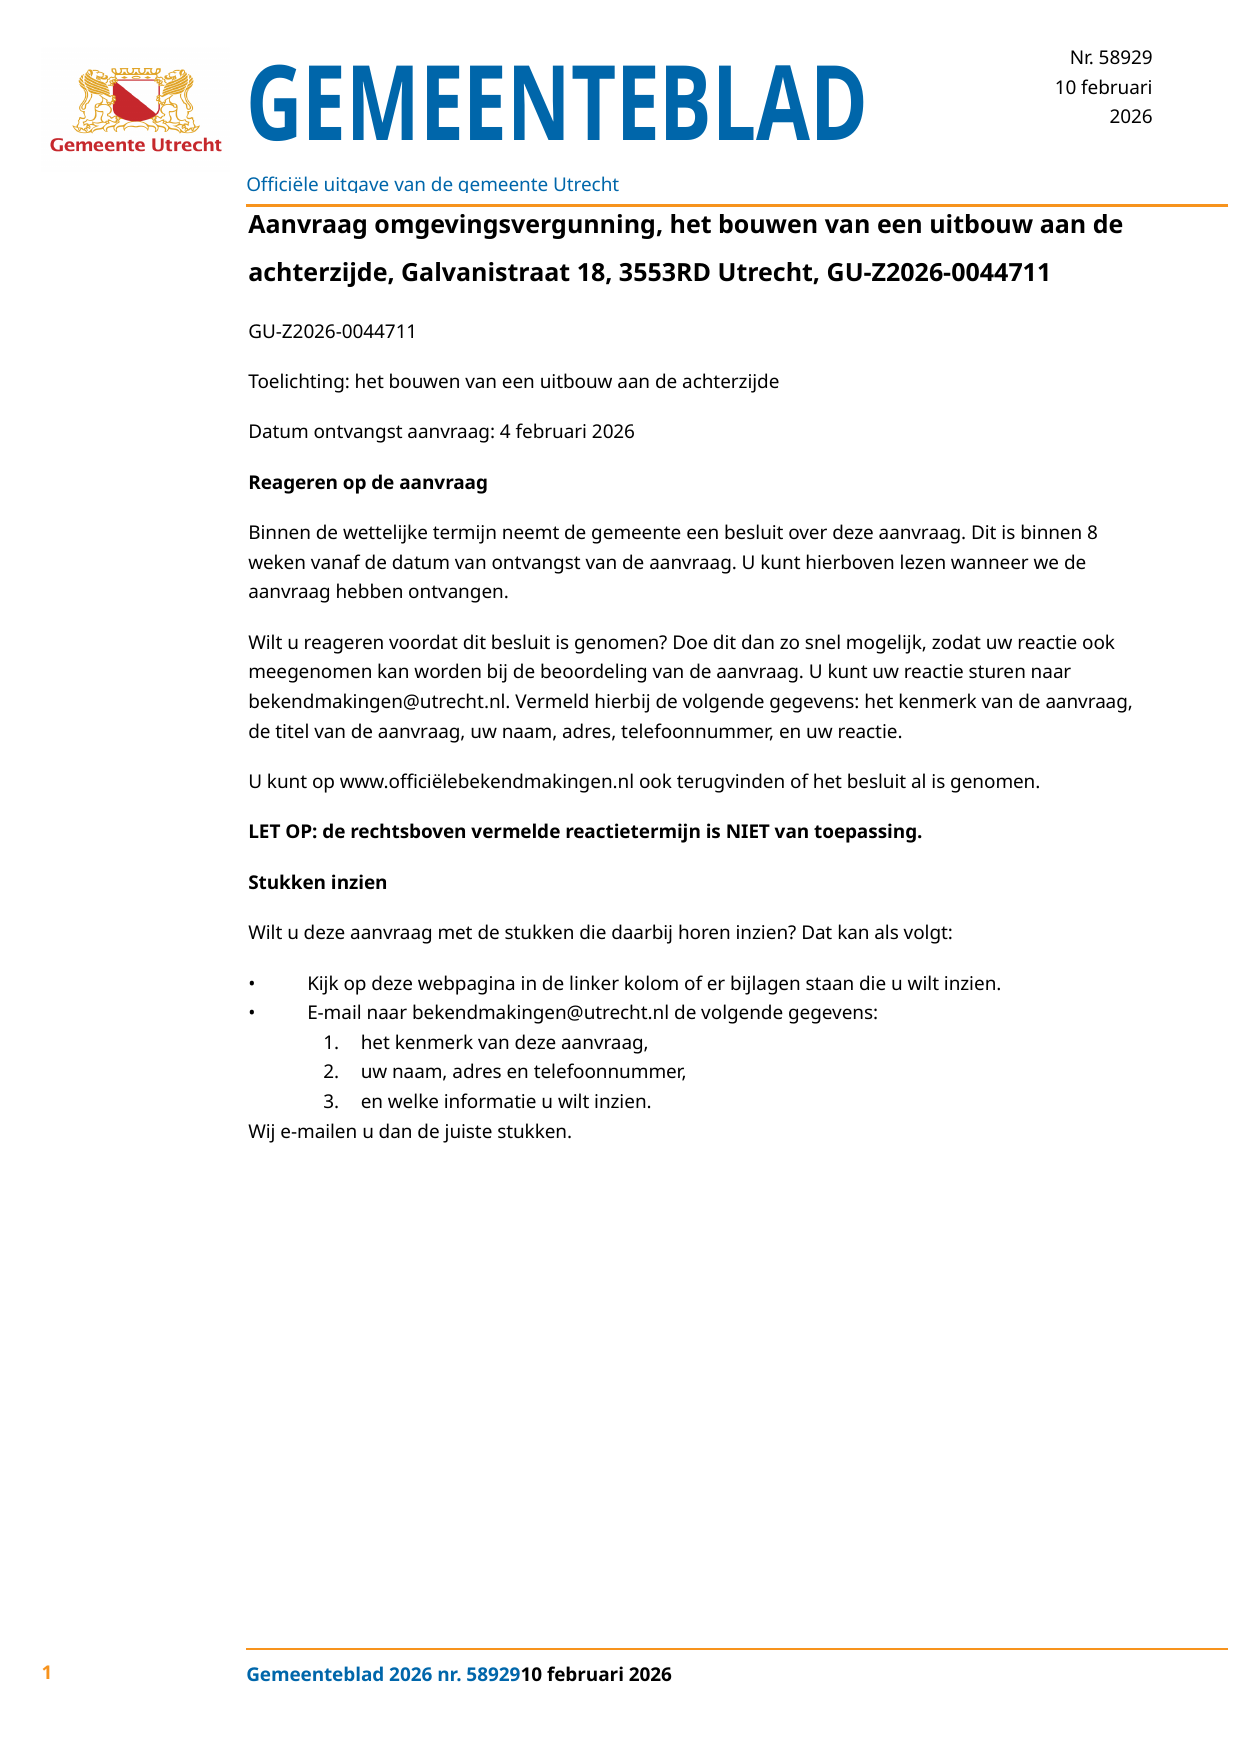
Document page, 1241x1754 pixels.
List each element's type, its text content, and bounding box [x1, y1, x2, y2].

text Toelichting: het bouwen van een uitbouw aan de achterzijde [248, 368, 1152, 394]
text Wilt u deze aanvraag met de stukken die daarbij horen inzien? Dat kan als volgt: [248, 919, 1152, 945]
text Stukken inzien [248, 869, 1152, 895]
text Wilt u reageren voordat dit besluit is genomen? Doe dit dan zo snel mogelijk, zodat uw reactie ook meegenomen kan worden bij de beoordeling van de aanvraag. U kunt uw reactie sturen naar bekendmakingen@utrecht.nl. Vermeld hierbij de volgende gegevens: het kenmerk van de aanvraag, de titel van de aanvraag, uw naam, adres, telefoonnummer, en uw reactie. [248, 629, 1152, 744]
text LET OP: de rechtsboven vermelde reactietermijn is NIET van toepassing. [248, 819, 1152, 844]
text Datum ontvangst aanvraag: 4 februari 2026 [248, 419, 1152, 444]
text Aanvraag omgevingsvergunning, het bouwen van een uitbouw aan de achterzijde, Galvanistraat 18, 3553RD Utrecht, GU-Z2026-0044711 [248, 207, 1152, 288]
text Reageren op de aanvraag [248, 469, 1152, 495]
list uw naam, adres en telefoonnummer, [323, 1059, 1152, 1084]
text Binnen de wettelijke termijn neemt de gemeente een besluit over deze aanvraag. Dit is binnen 8 weken vanaf de datum van ontvangst van de aanvraag. U kunt hierboven lezen wanneer we de aanvraag hebben ontvangen. [248, 519, 1152, 604]
list en welke informatie u wilt inzien. [323, 1088, 1152, 1114]
list het kenmerk van deze aanvraag, [323, 1029, 1152, 1055]
list E-mail naar bekendmakingen@utrecht.nl de volgende gegevens: [248, 999, 1152, 1025]
picture [41, 47, 231, 172]
text Wij e-mailen u dan de juiste stukken. [248, 1118, 1152, 1144]
text U kunt op www.officiëlebekendmakingen.nl ook terugvinden of het besluit al is genomen. [248, 768, 1152, 794]
list Kijk op deze webpagina in de linker kolom of er bijlagen staan die u wilt inzien. [248, 970, 1152, 996]
text GU-Z2026-0044711 [248, 318, 1152, 344]
